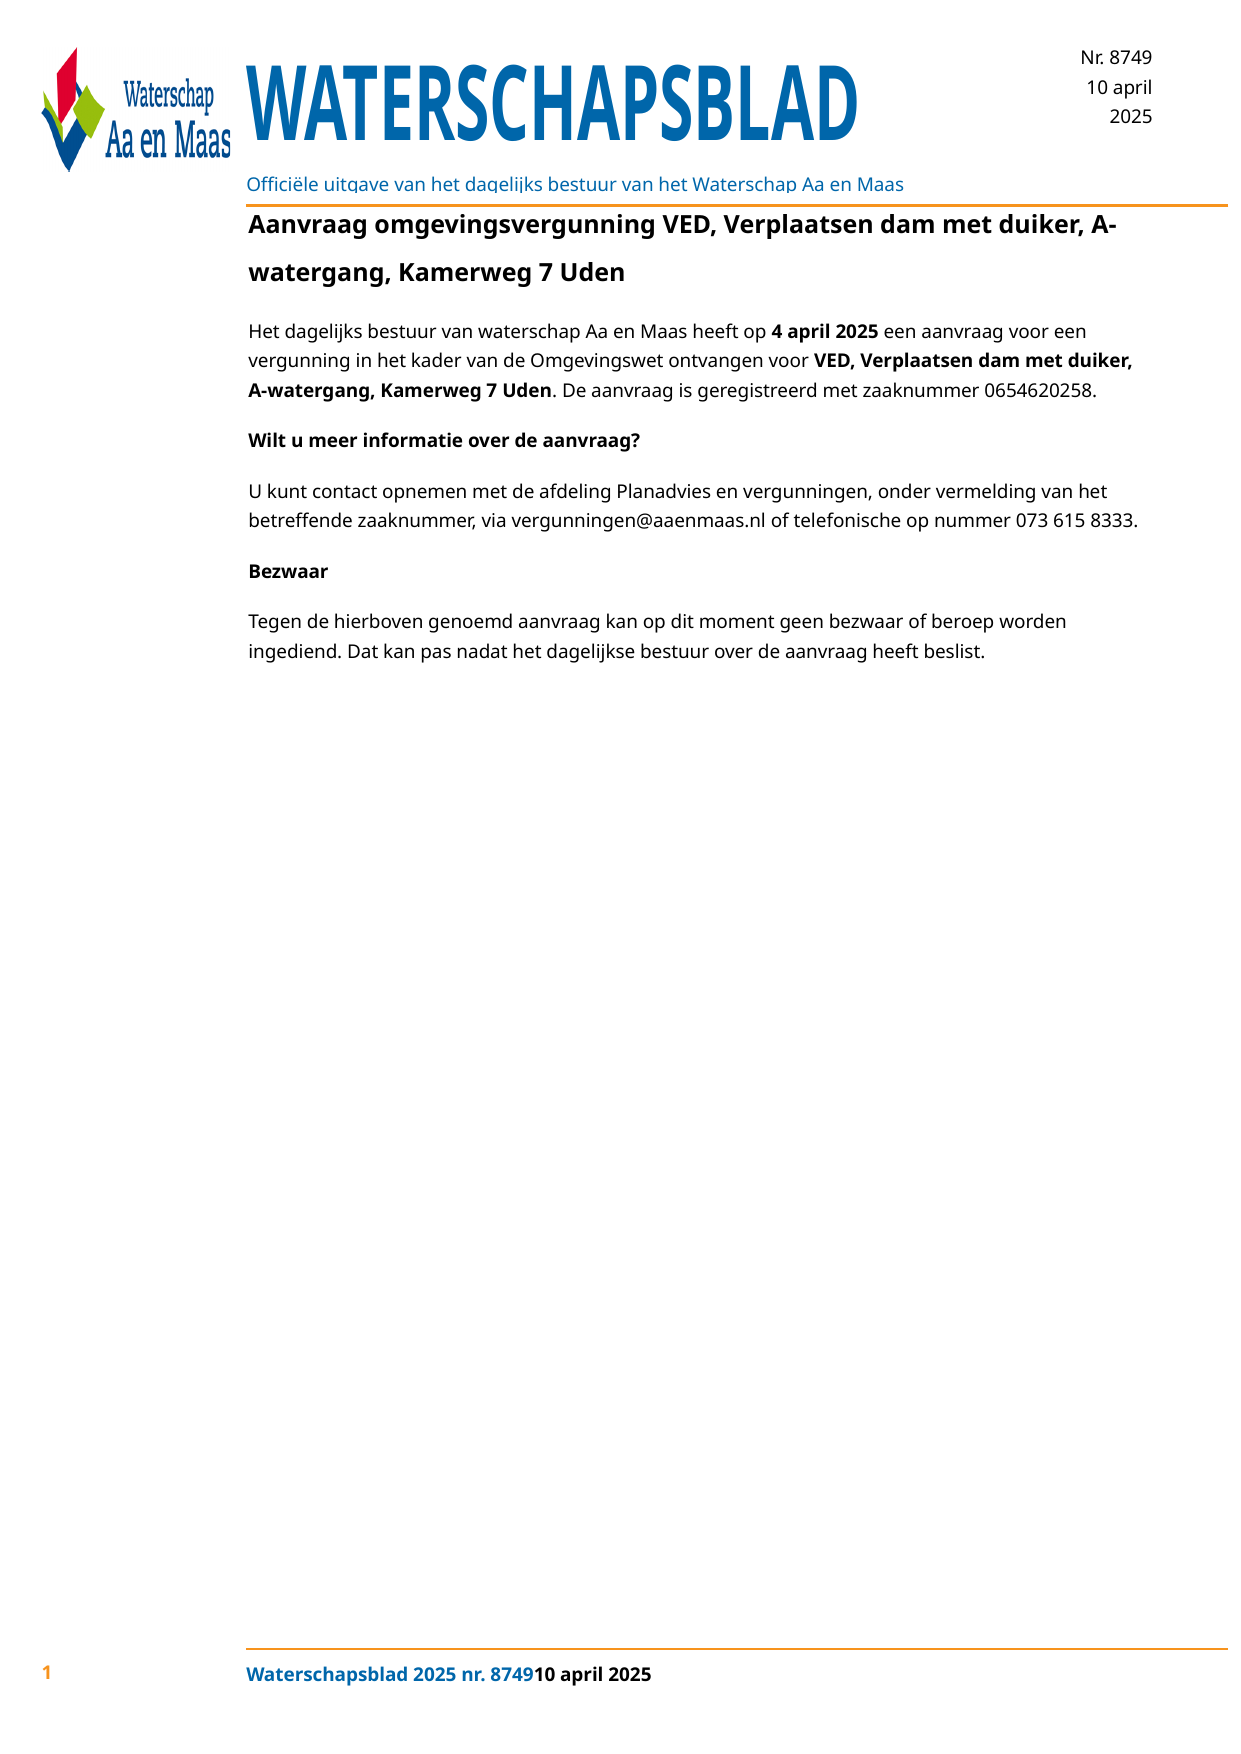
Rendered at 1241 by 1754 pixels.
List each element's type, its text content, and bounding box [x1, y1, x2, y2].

text Wilt u meer informatie over de aanvraag? [248, 427, 1152, 453]
picture [41, 47, 231, 172]
text Bezwaar [248, 558, 1152, 584]
text Tegen de hierboven genoemd aanvraag kan op dit moment geen bezwaar of beroep worden ingediend. Dat kan pas nadat het dagelijkse bestuur over de aanvraag heeft beslist. [248, 608, 1152, 664]
text Aanvraag omgevingsvergunning VED, Verplaatsen dam met duiker, A-watergang, Kamerweg 7 Uden [248, 207, 1152, 288]
text U kunt contact opnemen met de afdeling Planadvies en vergunningen, onder vermelding van het betreffende zaaknummer, via vergunningen@aaenmaas.nl of telefonische op nummer 073 615 8333. [248, 478, 1152, 533]
text Het dagelijks bestuur van waterschap Aa en Maas heeft op 4 april 2025 een aanvraag voor een vergunning in het kader van de Omgevingswet ontvangen voor VED, Verplaatsen dam met duiker, A-watergang, Kamerweg 7 Uden. De aanvraag is geregistreerd met zaaknummer 0654620258. [248, 318, 1152, 403]
